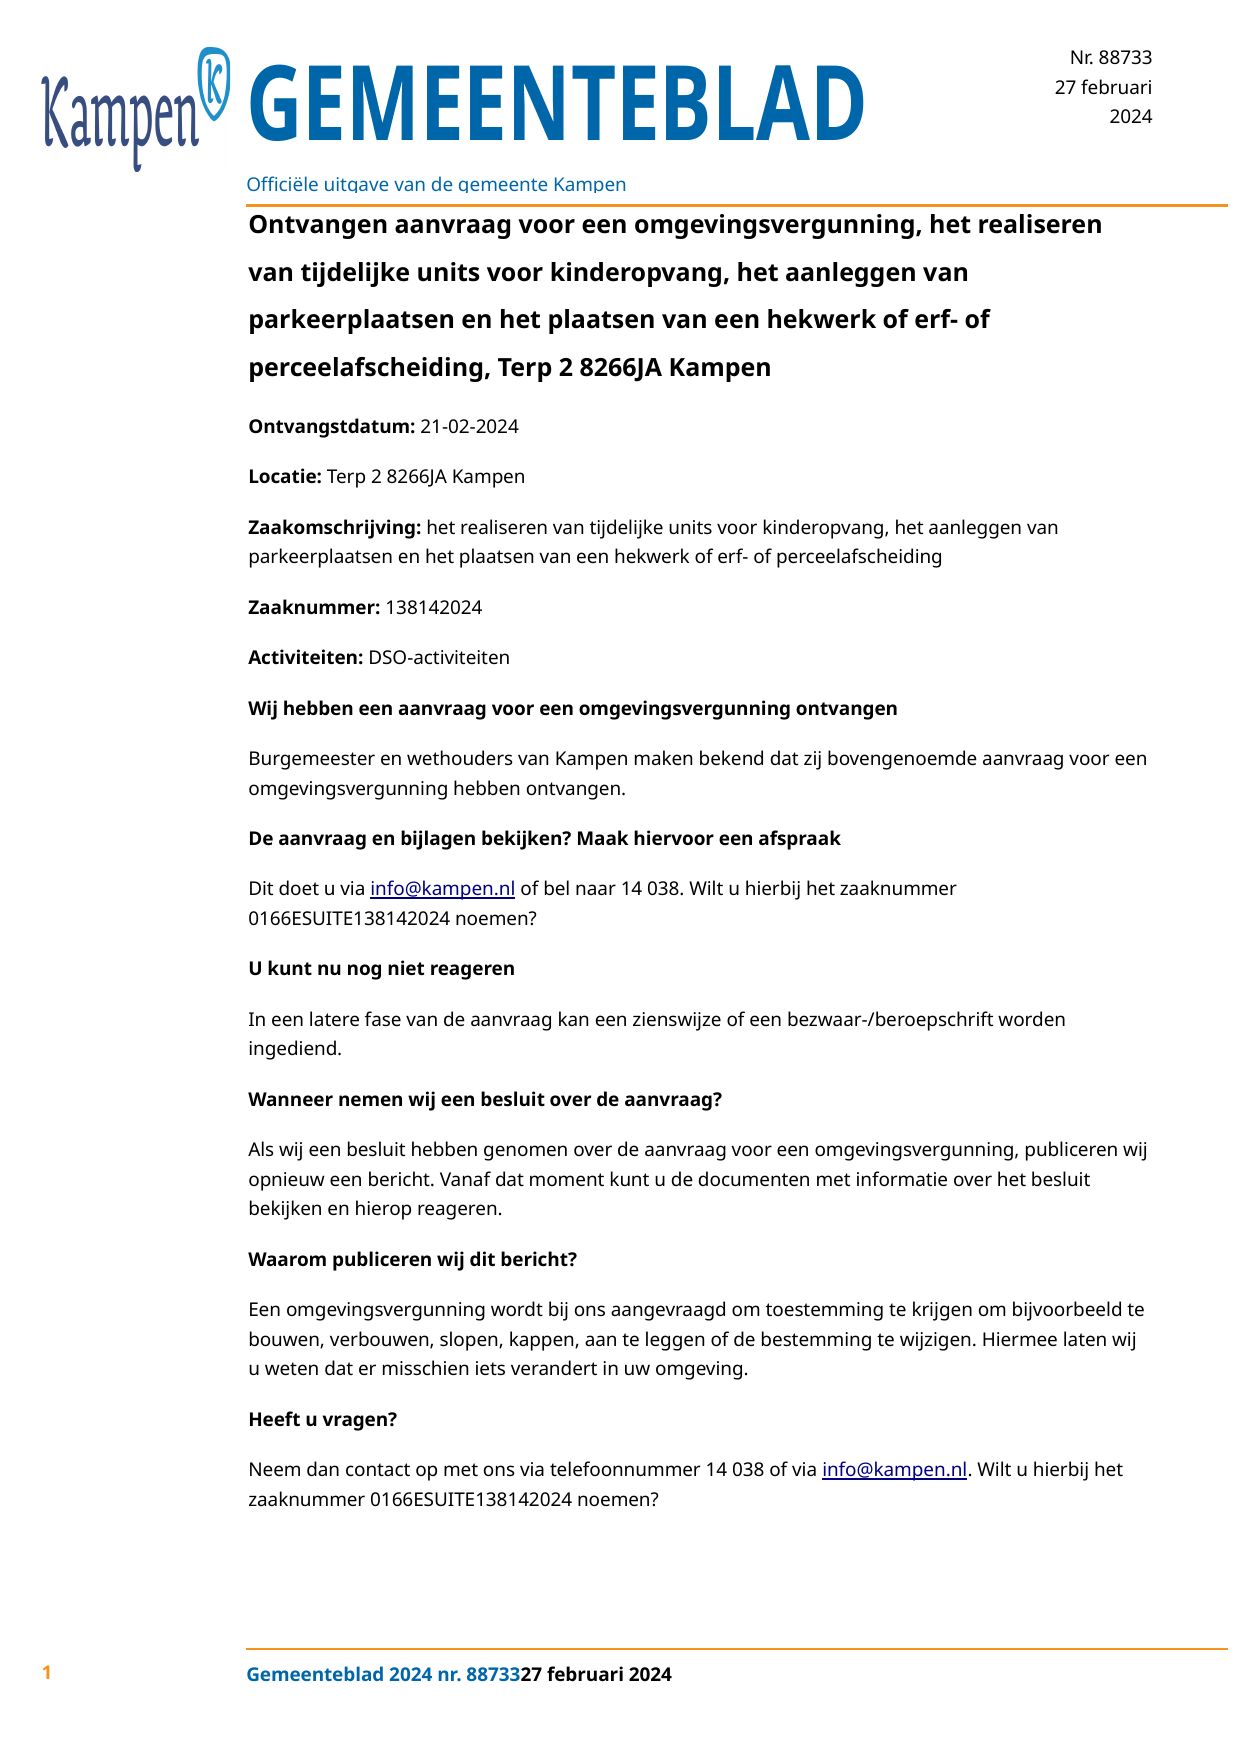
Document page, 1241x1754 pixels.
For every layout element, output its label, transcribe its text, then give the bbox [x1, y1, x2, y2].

text De aanvraag en bijlagen bekijken? Maak hiervoor een afspraak [248, 825, 1152, 851]
text Burgemeester en wethouders van Kampen maken bekend dat zij bovengenoemde aanvraag voor een omgevingsvergunning hebben ontvangen. [248, 745, 1152, 801]
text Zaakomschrijving: het realiseren van tijdelijke units voor kinderopvang, het aanleggen van parkeerplaatsen en het plaatsen van een hekwerk of erf- of perceelafscheiding [248, 514, 1152, 569]
text Ontvangen aanvraag voor een omgevingsvergunning, het realiseren van tijdelijke units voor kinderopvang, het aanleggen van parkeerplaatsen en het plaatsen van een hekwerk of erf- of perceelafscheiding, Terp 2 8266JA Kampen [248, 207, 1152, 384]
text Een omgevingsvergunning wordt bij ons aangevraagd om toestemming te krijgen om bijvoorbeeld te bouwen, verbouwen, slopen, kappen, aan te leggen of de bestemming te wijzigen. Hiermee laten wij u weten dat er misschien iets verandert in uw omgeving. [248, 1296, 1152, 1381]
text U kunt nu nog niet reageren [248, 956, 1152, 981]
text Als wij een besluit hebben genomen over de aanvraag voor een omgevingsvergunning, publiceren wij opnieuw een bericht. Vanaf dat moment kunt u de documenten met informatie over het besluit bekijken en hierop reageren. [248, 1136, 1152, 1221]
text In een latere fase van de aanvraag kan een zienswijze of een bezwaar-/beroepschrift worden ingediend. [248, 1006, 1152, 1061]
picture [41, 47, 231, 172]
text Dit doet u via info@kampen.nl of bel naar 14 038. Wilt u hierbij het zaaknummer 0166ESUITE138142024 noemen? [248, 876, 1152, 931]
text Ontvangstdatum: 21-02-2024 [248, 413, 1152, 439]
text Zaaknummer: 138142024 [248, 594, 1152, 620]
text Wanneer nemen wij een besluit over de aanvraag? [248, 1086, 1152, 1112]
text Neem dan contact op met ons via telefoonnummer 14 038 of via info@kampen.nl. Wilt u hierbij het zaaknummer 0166ESUITE138142024 noemen? [248, 1456, 1152, 1512]
text Activiteiten: DSO-activiteiten [248, 644, 1152, 670]
text Wij hebben een aanvraag voor een omgevingsvergunning ontvangen [248, 695, 1152, 721]
text Heeft u vragen? [248, 1406, 1152, 1432]
text Waarom publiceren wij dit bericht? [248, 1246, 1152, 1272]
text Locatie: Terp 2 8266JA Kampen [248, 463, 1152, 489]
